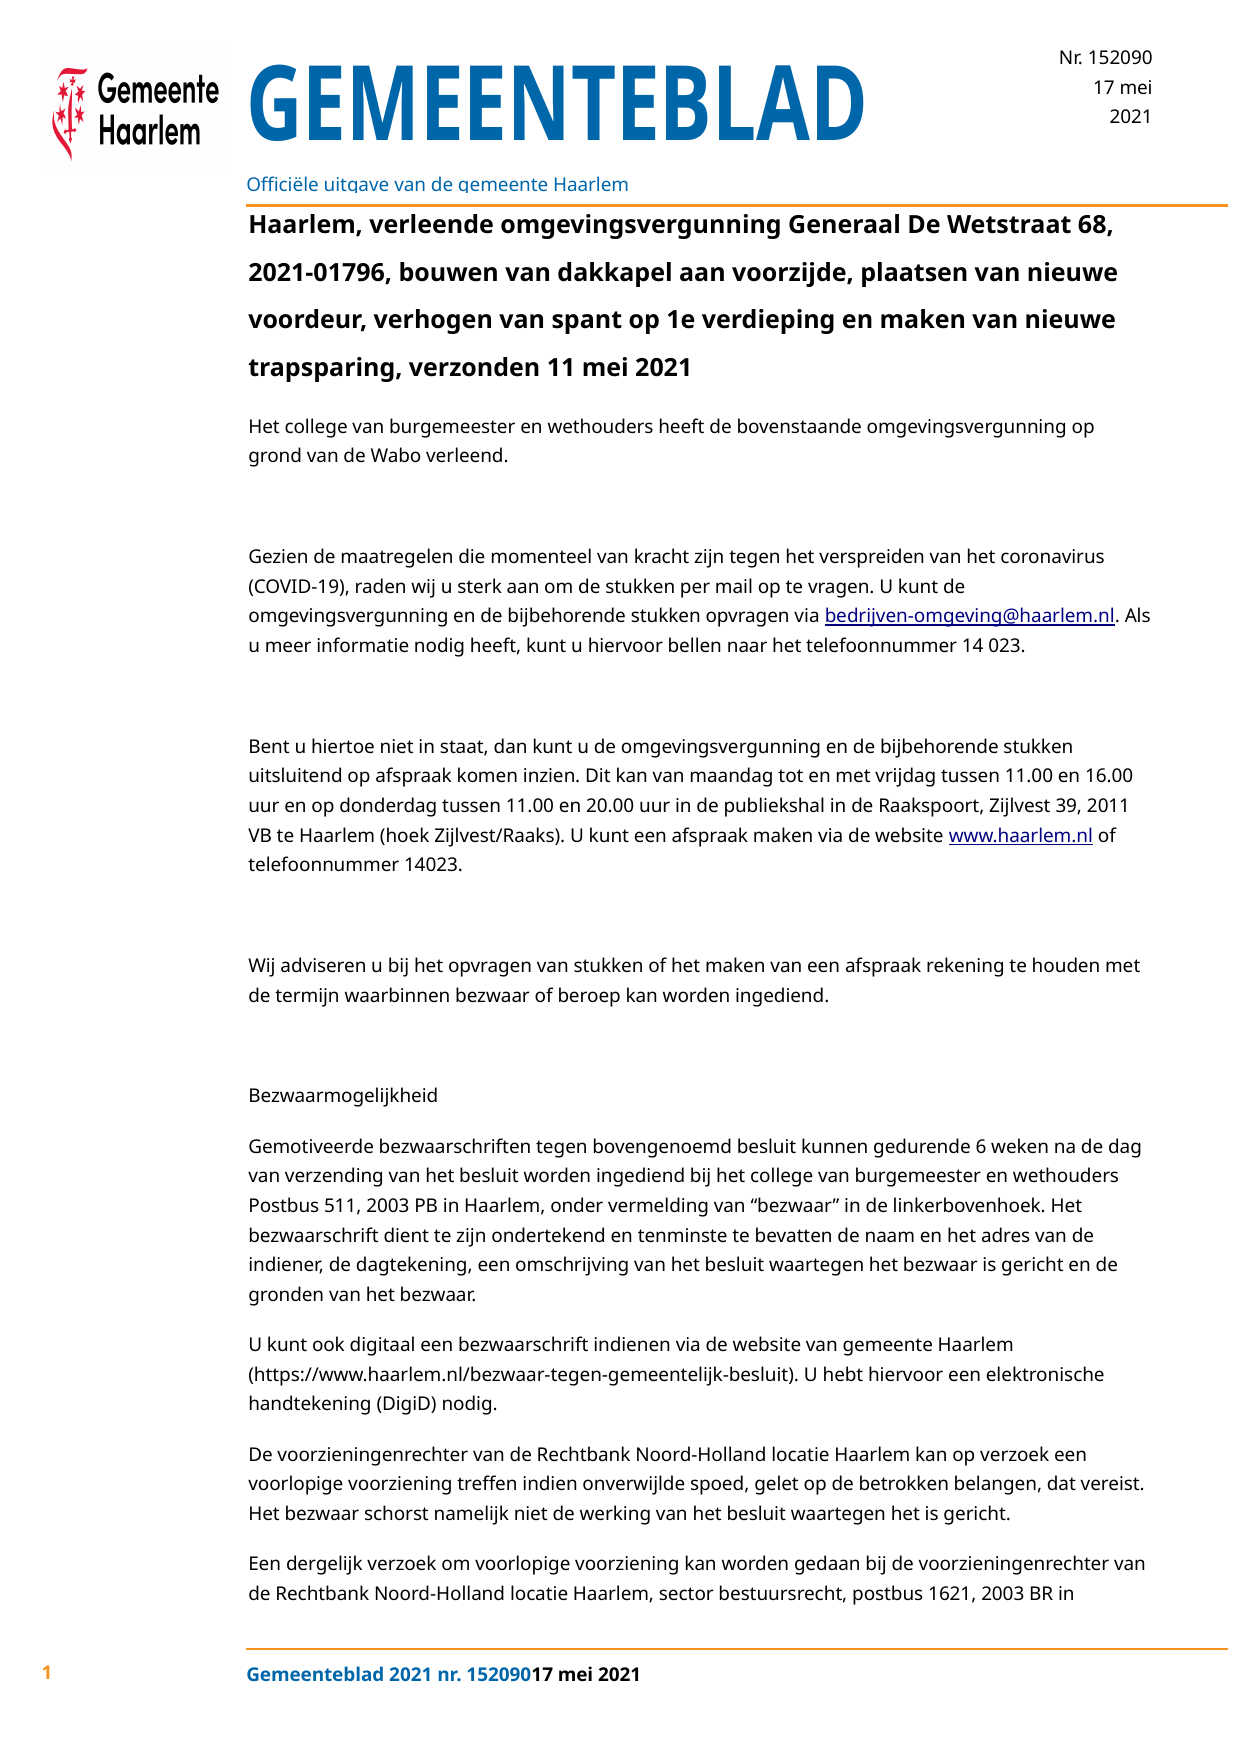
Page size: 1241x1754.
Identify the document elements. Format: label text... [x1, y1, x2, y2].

text Gemotiveerde bezwaarschriften tegen bovengenoemd besluit kunnen gedurende 6 weken na de dag van verzending van het besluit worden ingediend bij het college van burgemeester en wethouders Postbus 511, 2003 PB in Haarlem, onder vermelding van “bezwaar” in de linkerbovenhoek. Het bezwaarschrift dient te zijn ondertekend en tenminste te bevatten de naam en het adres van de indiener, de dagtekening, een omschrijving van het besluit waartegen het bezwaar is gericht en de gronden van het bezwaar. [248, 1133, 1152, 1307]
text Het college van burgemeester en wethouders heeft de bovenstaande omgevingsvergunning op grond van de Wabo verleend. [248, 413, 1152, 468]
text Bent u hiertoe niet in staat, dan kunt u de omgevingsvergunning en de bijbehorende stukken uitsluitend op afspraak komen inzien. Dit kan van maandag tot en met vrijdag tussen 11.00 en 16.00 uur en op donderdag tussen 11.00 en 20.00 uur in de publiekshal in de Raakspoort, Zijlvest 39, 2011 VB te Haarlem (hoek Zijlvest/Raaks). U kunt een afspraak maken via de website www.haarlem.nl of telefoonnummer 14023. [248, 733, 1152, 877]
text U kunt ook digitaal een bezwaarschrift indienen via de website van gemeente Haarlem (https://www.haarlem.nl/bezwaar-tegen-gemeentelijk-besluit). U hebt hiervoor een elektronische handtekening (DigiD) nodig. [248, 1331, 1152, 1416]
text De voorzieningenrechter van de Rechtbank Noord-Holland locatie Haarlem kan op verzoek een voorlopige voorziening treffen indien onverwijlde spoed, gelet op de betrokken belangen, dat vereist. Het bezwaar schorst namelijk niet de werking van het besluit waartegen het is gericht. [248, 1441, 1152, 1526]
text Bezwaarmogelijkheid [248, 1083, 1152, 1108]
text Haarlem, verleende omgevingsvergunning Generaal De Wetstraat 68, 2021-01796, bouwen van dakkapel aan voorzijde, plaatsen van nieuwe voordeur, verhogen van spant op 1e verdieping en maken van nieuwe trapsparing, verzonden 11 mei 2021 [248, 207, 1152, 384]
picture [41, 47, 231, 172]
text Wij adviseren u bij het opvragen van stukken of het maken van een afspraak rekening te houden met de termijn waarbinnen bezwaar of beroep kan worden ingediend. [248, 952, 1152, 1008]
text Een dergelijk verzoek om voorlopige voorziening kan worden gedaan bij de voorzieningenrechter van de Rechtbank Noord-Holland locatie Haarlem, sector bestuursrecht, postbus 1621, 2003 BR in [248, 1551, 1152, 1606]
text Gezien de maatregelen die momenteel van kracht zijn tegen het verspreiden van het coronavirus (COVID-19), raden wij u sterk aan om de stukken per mail op te vragen. U kunt de omgevingsvergunning en de bijbehorende stukken opvragen via bedrijven-omgeving@haarlem.nl. Als u meer informatie nodig heeft, kunt u hiervoor bellen naar het telefoonnummer 14 023. [248, 543, 1152, 658]
